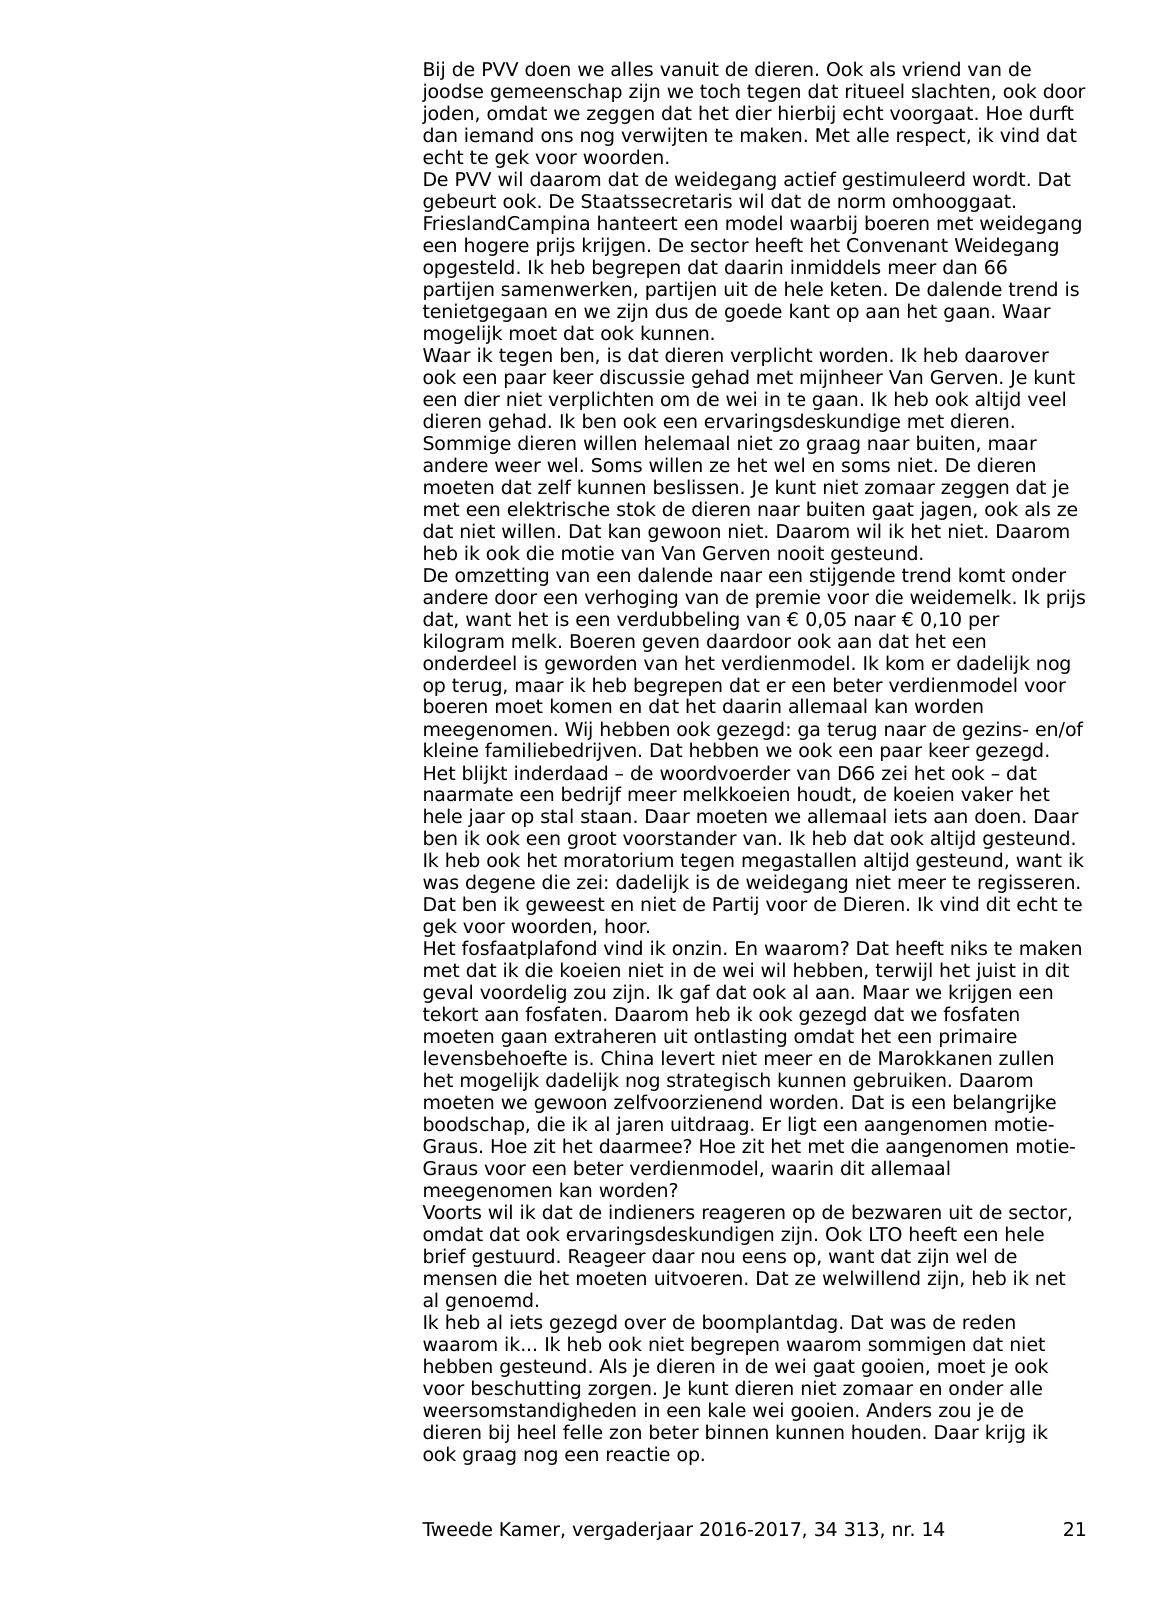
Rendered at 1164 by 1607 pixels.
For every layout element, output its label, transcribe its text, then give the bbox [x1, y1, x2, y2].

text De omzetting van een dalende naar een stijgende trend komt onder andere door een verhoging van de premie voor die weidemelk. Ik prijs dat, want het is een verdubbeling van € 0,05 naar € 0,10 per kilogram melk. Boeren geven daardoor ook aan dat het een onderdeel is geworden van het verdienmodel. Ik kom er dadelijk nog op terug, maar ik heb begrepen dat er een beter verdienmodel voor boeren moet komen en dat het daarin allemaal kan worden meegenomen. Wij hebben ook gezegd: ga terug naar de gezins- en/of kleine familiebedrijven. Dat hebben we ook een paar keer gezegd. Het blijkt inderdaad – de woordvoerder van D66 zei het ook – dat naarmate een bedrijf meer melkkoeien houdt, de koeien vaker het hele jaar op stal staan. Daar moeten we allemaal iets aan doen. Daar ben ik ook een groot voorstander van. Ik heb dat ook altijd gesteund. Ik heb ook het moratorium tegen megastallen altijd gesteund, want ik was degene die zei: dadelijk is de weidegang niet meer te regisseren. Dat ben ik geweest en niet de Partij voor de Dieren. Ik vind dit echt te gek voor woorden, hoor. [422, 564, 1087, 938]
text Het fosfaatplafond vind ik onzin. En waarom? Dat heeft niks te maken met dat ik die koeien niet in de wei wil hebben, terwijl het juist in dit geval voordelig zou zijn. Ik gaf dat ook al aan. Maar we krijgen een tekort aan fosfaten. Daarom heb ik ook gezegd dat we fosfaten moeten gaan extraheren uit ontlasting omdat het een primaire levensbehoefte is. China levert niet meer en de Marokkanen zullen het mogelijk dadelijk nog strategisch kunnen gebruiken. Daarom moeten we gewoon zelfvoorzienend worden. Dat is een belangrijke boodschap, die ik al jaren uitdraag. Er ligt een aangenomen motie-Graus. Hoe zit het daarmee? Hoe zit het met die aangenomen motie-Graus voor een beter verdienmodel, waarin dit allemaal meegenomen kan worden? [422, 938, 1087, 1202]
text De PVV wil daarom dat de weidegang actief gestimuleerd wordt. Dat gebeurt ook. De Staatssecretaris wil dat de norm omhooggaat. FrieslandCampina hanteert een model waarbij boeren met weidegang een hogere prijs krijgen. De sector heeft het Convenant Weidegang opgesteld. Ik heb begrepen dat daarin inmiddels meer dan 66 partijen samenwerken, partijen uit de hele keten. De dalende trend is tenietgegaan en we zijn dus de goede kant op aan het gaan. Waar mogelijk moet dat ook kunnen. [422, 169, 1087, 345]
text Waar ik tegen ben, is dat dieren verplicht worden. Ik heb daarover ook een paar keer discussie gehad met mijnheer Van Gerven. Je kunt een dier niet verplichten om de wei in te gaan. Ik heb ook altijd veel dieren gehad. Ik ben ook een ervaringsdeskundige met dieren. Sommige dieren willen helemaal niet zo graag naar buiten, maar andere weer wel. Soms willen ze het wel en soms niet. De dieren moeten dat zelf kunnen beslissen. Je kunt niet zomaar zeggen dat je met een elektrische stok de dieren naar buiten gaat jagen, ook als ze dat niet willen. Dat kan gewoon niet. Daarom wil ik het niet. Daarom heb ik ook die motie van Van Gerven nooit gesteund. [422, 345, 1087, 564]
text Voorts wil ik dat de indieners reageren op de bezwaren uit de sector, omdat dat ook ervaringsdeskundigen zijn. Ook LTO heeft een hele brief gestuurd. Reageer daar nou eens op, want dat zijn wel de mensen die het moeten uitvoeren. Dat ze welwillend zijn, heb ik net al genoemd. [422, 1202, 1087, 1312]
text Bij de PVV doen we alles vanuit de dieren. Ook als vriend van de joodse gemeenschap zijn we toch tegen dat ritueel slachten, ook door joden, omdat we zeggen dat het dier hierbij echt voorgaat. Hoe durft dan iemand ons nog verwijten te maken. Met alle respect, ik vind dat echt te gek voor woorden. [422, 59, 1087, 169]
text Ik heb al iets gezegd over de boomplantdag. Dat was de reden waarom ik... Ik heb ook niet begrepen waarom sommigen dat niet hebben gesteund. Als je dieren in de wei gaat gooien, moet je ook voor beschutting zorgen. Je kunt dieren niet zomaar en onder alle weersomstandigheden in een kale wei gooien. Anders zou je de dieren bij heel felle zon beter binnen kunnen houden. Daar krijg ik ook graag nog een reactie op. [422, 1312, 1087, 1466]
